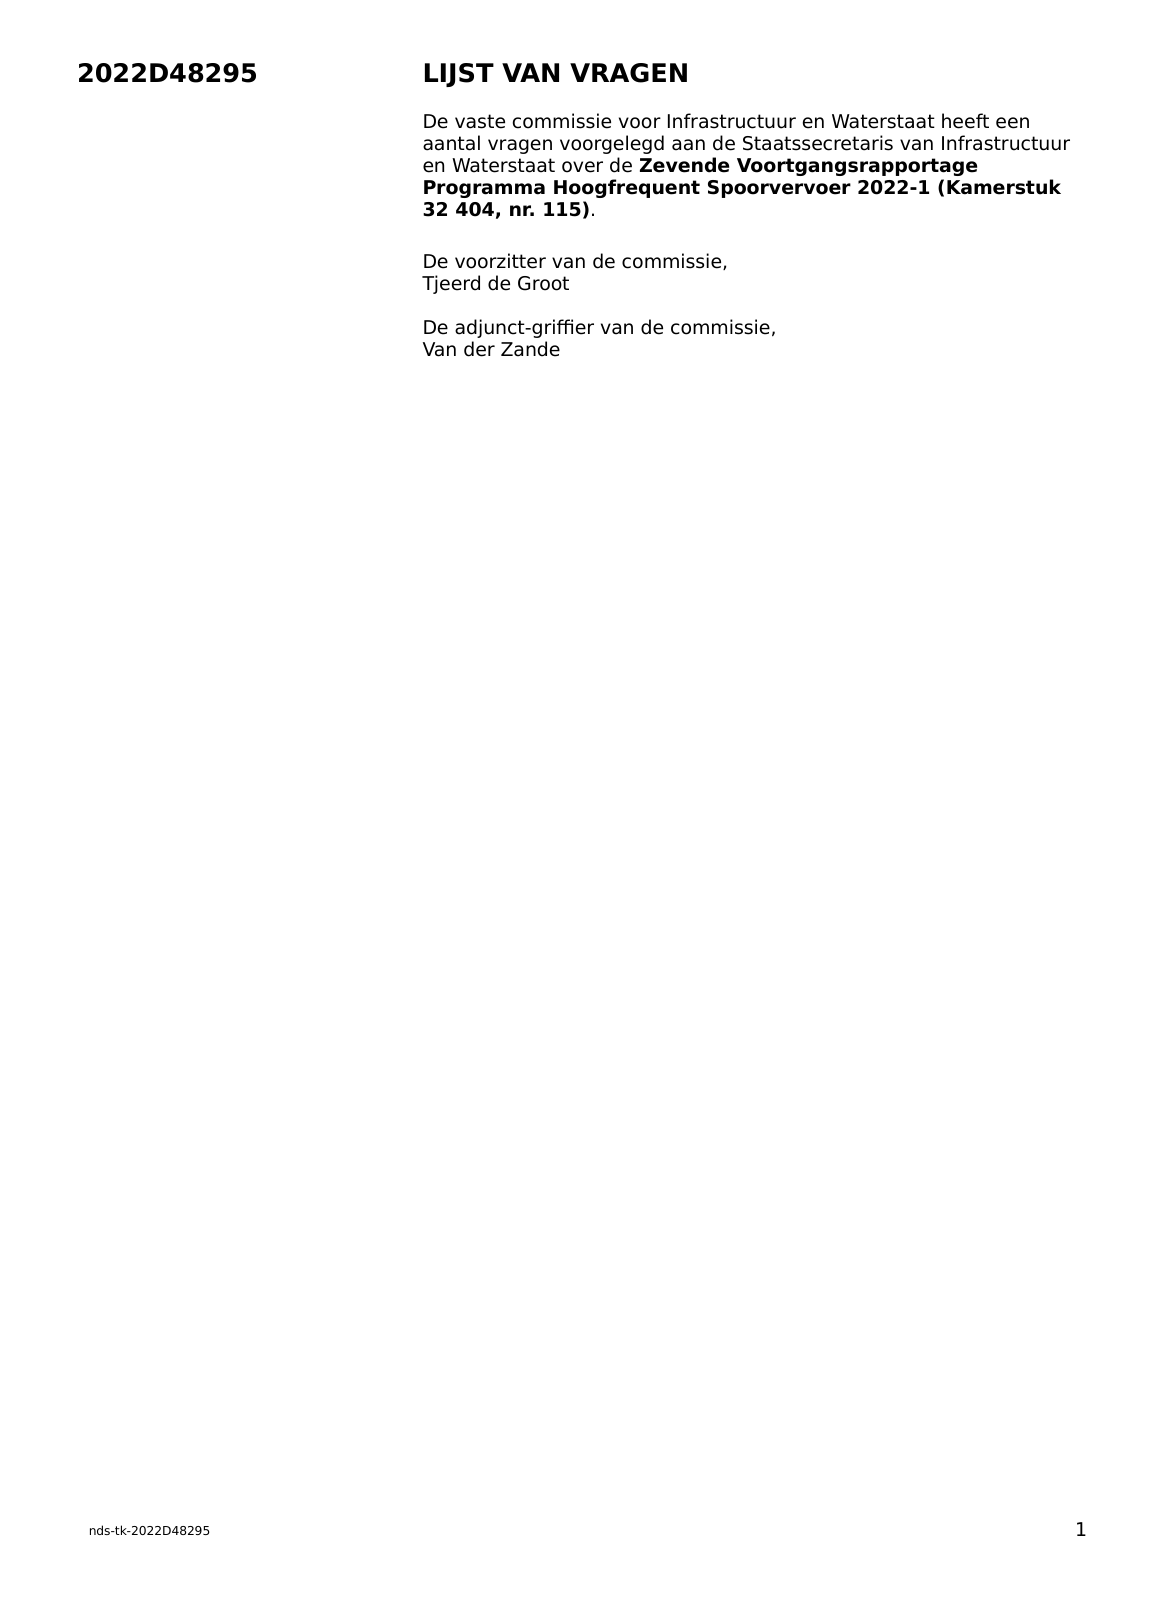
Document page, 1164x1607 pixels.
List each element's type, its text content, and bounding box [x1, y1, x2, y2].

text De vaste commissie voor Infrastructuur en Waterstaat heeft een aantal vragen voorgelegd aan de Staatssecretaris van Infrastructuur en Waterstaat over de Zevende Voortgangsrapportage Programma Hoogfrequent Spoorvervoer 2022-1 (Kamerstuk 32 404, nr. 115). [422, 111, 1087, 221]
text 2022D48295 LIJST VAN VRAGEN [77, 59, 1087, 89]
text De adjunct-griffier van de commissie, Van der Zande [422, 317, 1087, 361]
text De voorzitter van de commissie, Tjeerd de Groot [422, 251, 1087, 295]
text nds-tk-2022D48295 [88, 1524, 323, 1538]
